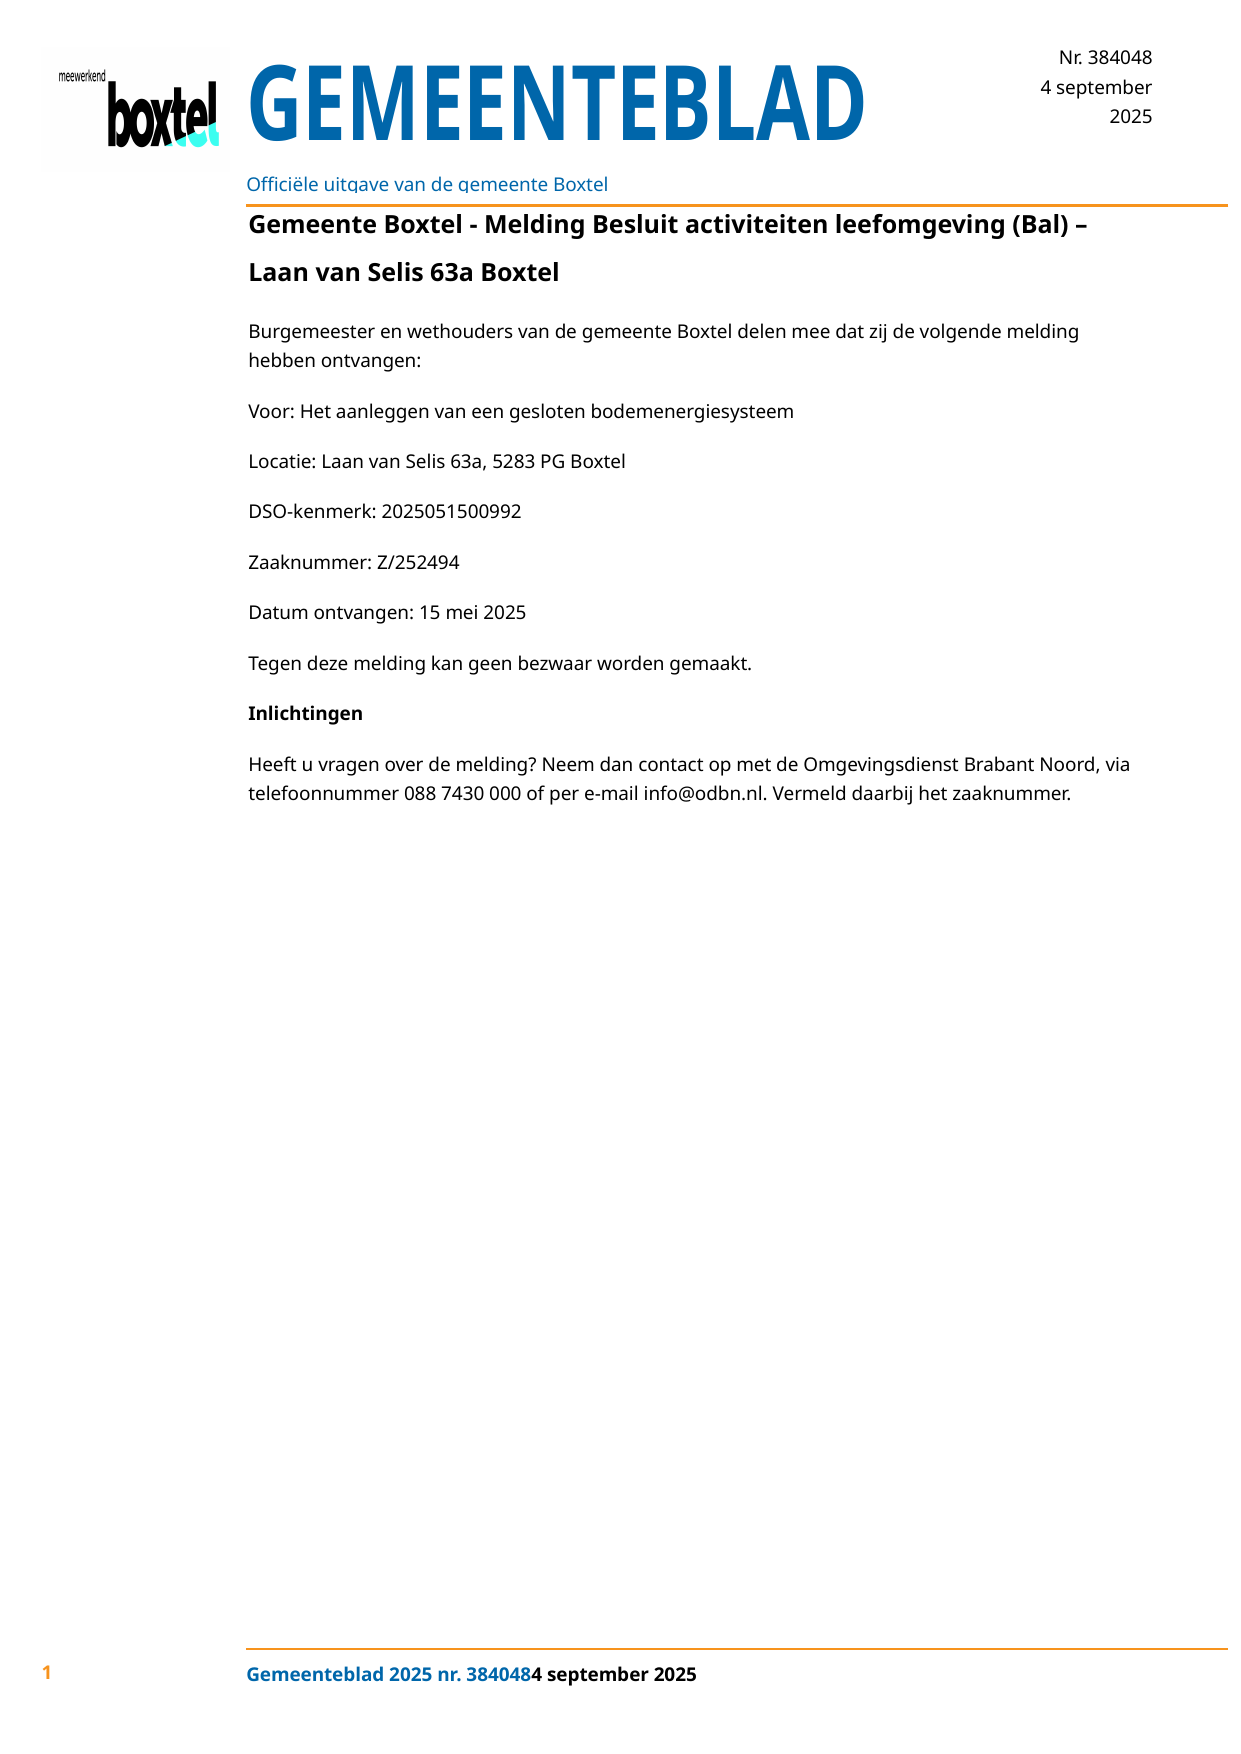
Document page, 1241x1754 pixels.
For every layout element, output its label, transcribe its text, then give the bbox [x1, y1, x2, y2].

text Zaaknummer: Z/252494 [248, 549, 1152, 575]
text Locatie: Laan van Selis 63a, 5283 PG Boxtel [248, 448, 1152, 474]
picture [41, 47, 231, 172]
text Burgemeester en wethouders van de gemeente Boxtel delen mee dat zij de volgende melding hebben ontvangen: [248, 318, 1152, 373]
text Datum ontvangen: 15 mei 2025 [248, 599, 1152, 625]
text DSO-kenmerk: 2025051500992 [248, 499, 1152, 524]
text Gemeente Boxtel - Melding Besluit activiteiten leefomgeving (Bal) – Laan van Selis 63a Boxtel [248, 207, 1152, 288]
text Voor: Het aanleggen van een gesloten bodemenergiesysteem [248, 398, 1152, 424]
text Heeft u vragen over de melding? Neem dan contact op met de Omgevingsdienst Brabant Noord, via telefoonnummer 088 7430 000 of per e-mail info@odbn.nl. Vermeld daarbij het zaaknummer. [248, 751, 1152, 806]
text Tegen deze melding kan geen bezwaar worden gemaakt. [248, 650, 1152, 676]
text Inlichtingen [248, 700, 1152, 726]
